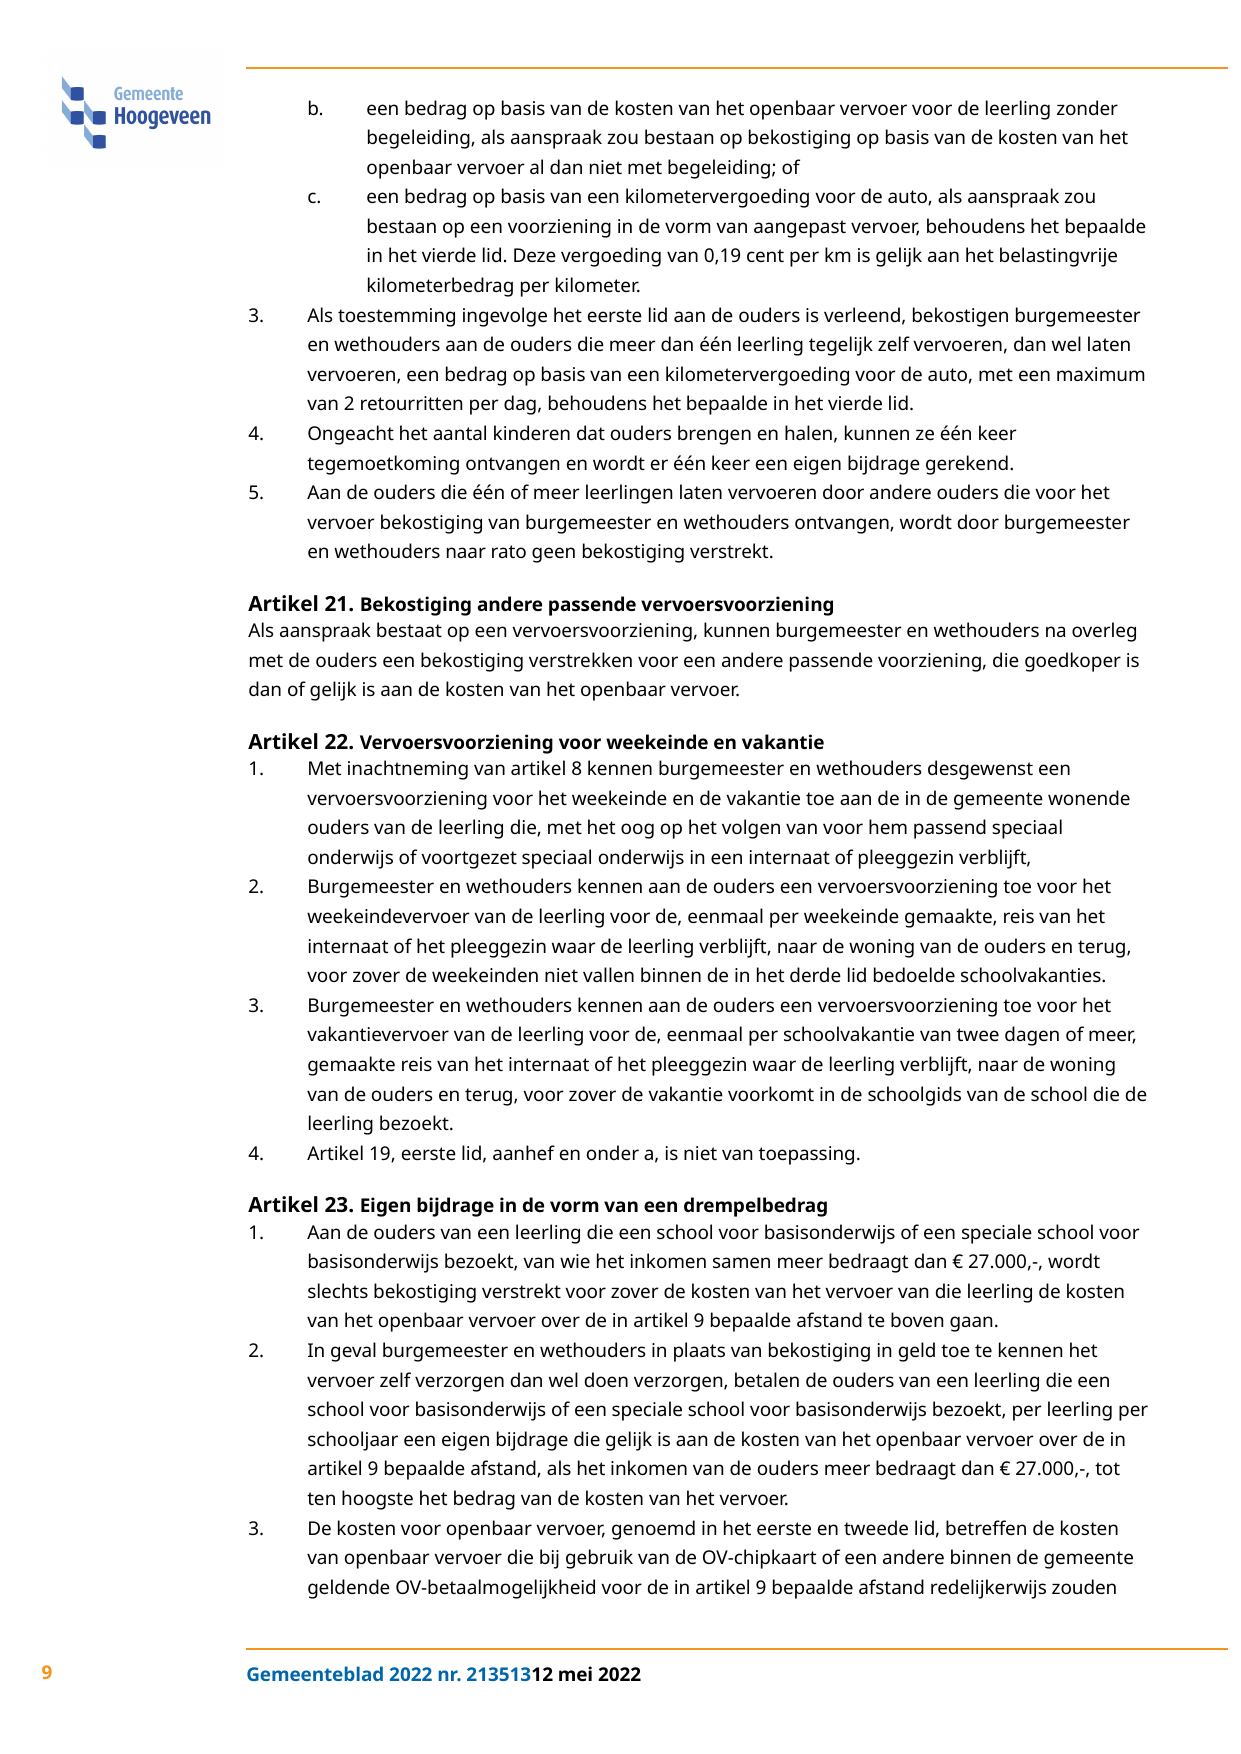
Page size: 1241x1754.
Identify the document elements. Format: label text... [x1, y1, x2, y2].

list Met inachtneming van artikel 8 kennen burgemeester en wethouders desgewenst een vervoersvoorziening voor het weekeinde en de vakantie toe aan de in de gemeente wonende ouders van de leerling die, met het oog op het volgen van voor hem passend speciaal onderwijs of voortgezet speciaal onderwijs in een internaat of pleeggezin verblijft, [248, 755, 1152, 870]
list Aan de ouders van een leerling die een school voor basisonderwijs of een speciale school voor basisonderwijs bezoekt, van wie het inkomen samen meer bedraagt dan € 27.000,-, wordt slechts bekostiging verstrekt voor zover de kosten van het vervoer van die leerling de kosten van het openbaar vervoer over de in artikel 9 bepaalde afstand te boven gaan. [248, 1219, 1152, 1333]
text Artikel 22. Vervoersvoorziening voor weekeinde en vakantie [248, 727, 1152, 755]
text Als aanspraak bestaat op een vervoersvoorziening, kunnen burgemeester en wethouders na overleg met de ouders een bekostiging verstrekken voor een andere passende voorziening, die goedkoper is dan of gelijk is aan de kosten van het openbaar vervoer. [248, 617, 1152, 702]
list Burgemeester en wethouders kennen aan de ouders een vervoersvoorziening toe voor het weekeindevervoer van de leerling voor de, eenmaal per weekeinde gemaakte, reis van het internaat of het pleeggezin waar de leerling verblijft, naar de woning van de ouders en terug, voor zover de weekeinden niet vallen binnen de in het derde lid bedoelde schoolvakanties. [248, 874, 1152, 988]
list Ongeacht het aantal kinderen dat ouders brengen en halen, kunnen ze één keer tegemoetkoming ontvangen en wordt er één keer een eigen bijdrage gerekend. [248, 420, 1152, 476]
list Aan de ouders die één of meer leerlingen laten vervoeren door andere ouders die voor het vervoer bekostiging van burgemeester en wethouders ontvangen, wordt door burgemeester en wethouders naar rato geen bekostiging verstrekt. [248, 479, 1152, 564]
list een bedrag op basis van een kilometervergoeding voor de auto, als aanspraak zou bestaan op een voorziening in de vorm van aangepast vervoer, behoudens het bepaalde in het vierde lid. Deze vergoeding van 0,19 cent per km is gelijk aan het belastingvrije kilometerbedrag per kilometer. [307, 183, 1152, 298]
list Als toestemming ingevolge het eerste lid aan de ouders is verleend, bekostigen burgemeester en wethouders aan de ouders die meer dan één leerling tegelijk zelf vervoeren, dan wel laten vervoeren, een bedrag op basis van een kilometervergoeding voor de auto, met een maximum van 2 retourritten per dag, behoudens het bepaalde in het vierde lid. [248, 302, 1152, 416]
list Burgemeester en wethouders kennen aan de ouders een vervoersvoorziening toe voor het vakantievervoer van de leerling voor de, eenmaal per schoolvakantie van twee dagen of meer, gemaakte reis van het internaat of het pleeggezin waar de leerling verblijft, naar de woning van de ouders en terug, voor zover de vakantie voorkomt in de schoolgids van de school die de leerling bezoekt. [248, 992, 1152, 1136]
text Artikel 23. Eigen bijdrage in de vorm van een drempelbedrag [248, 1190, 1152, 1219]
list In geval burgemeester en wethouders in plaats van bekostiging in geld toe te kennen het vervoer zelf verzorgen dan wel doen verzorgen, betalen de ouders van een leerling die een school voor basisonderwijs of een speciale school voor basisonderwijs bezoekt, per leerling per schooljaar een eigen bijdrage die gelijk is aan de kosten van het openbaar vervoer over de in artikel 9 bepaalde afstand, als het inkomen van de ouders meer bedraagt dan € 27.000,-, tot ten hoogste het bedrag van de kosten van het vervoer. [248, 1337, 1152, 1511]
text Artikel 21. Bekostiging andere passende vervoersvoorziening [248, 589, 1152, 617]
list Artikel 19, eerste lid, aanhef en onder a, is niet van toepassing. [248, 1140, 1152, 1166]
list een bedrag op basis van de kosten van het openbaar vervoer voor de leerling zonder begeleiding, als aanspraak zou bestaan op bekostiging op basis van de kosten van het openbaar vervoer al dan niet met begeleiding; of [307, 95, 1152, 180]
list De kosten voor openbaar vervoer, genoemd in het eerste en tweede lid, betreffen de kosten van openbaar vervoer die bij gebruik van de OV-chipkaart of een andere binnen de gemeente geldende OV-betaalmogelijkheid voor de in artikel 9 bepaalde afstand redelijkerwijs zouden [248, 1515, 1152, 1599]
picture [41, 47, 231, 172]
